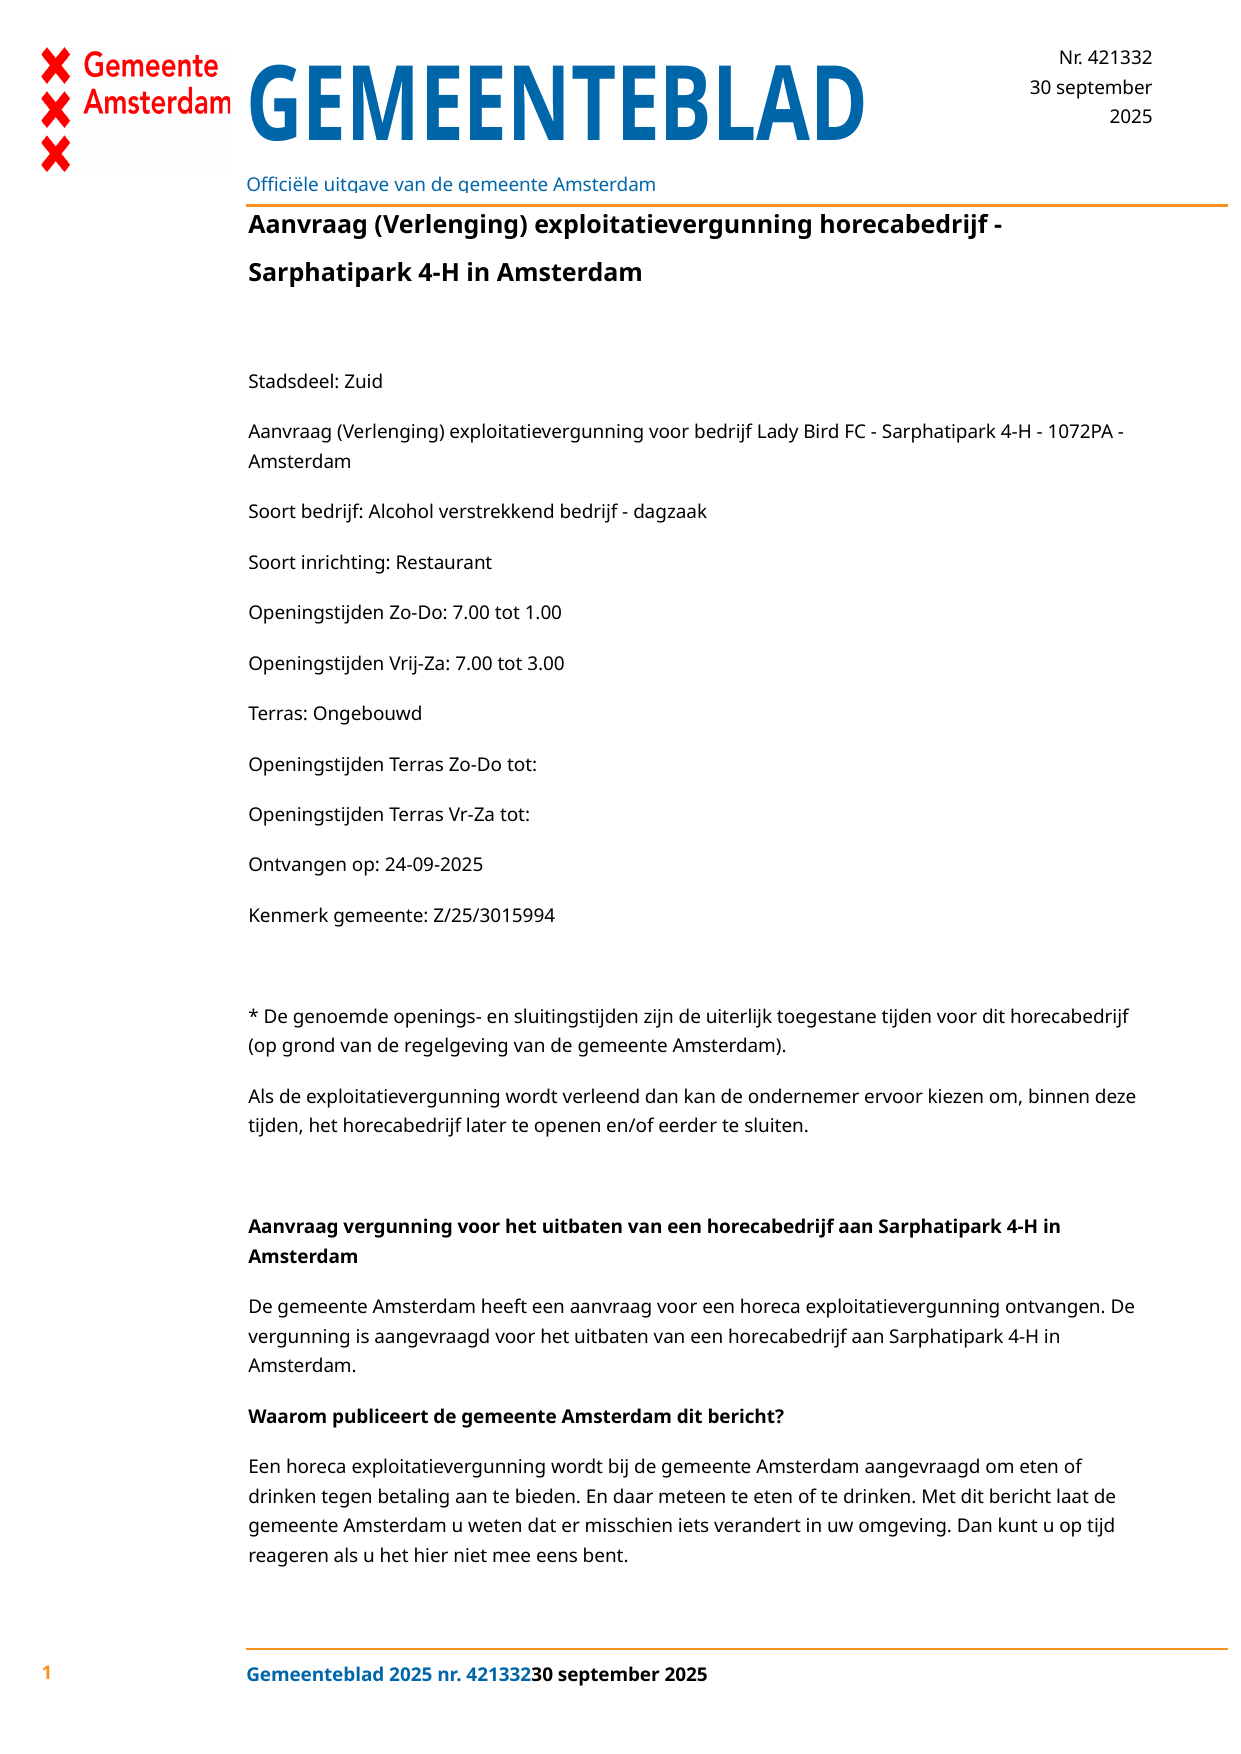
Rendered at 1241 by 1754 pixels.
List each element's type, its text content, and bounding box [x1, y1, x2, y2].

text Openingstijden Zo-Do: 7.00 tot 1.00 [248, 599, 1152, 625]
picture [41, 47, 231, 172]
text Aanvraag (Verlenging) exploitatievergunning voor bedrijf Lady Bird FC - Sarphatipark 4-H - 1072PA - Amsterdam [248, 419, 1152, 474]
text Openingstijden Terras Vr-Za tot: [248, 801, 1152, 827]
text Aanvraag vergunning voor het uitbaten van een horecabedrijf aan Sarphatipark 4-H in Amsterdam [248, 1213, 1152, 1269]
text De gemeente Amsterdam heeft een aanvraag voor een horeca exploitatievergunning ontvangen. De vergunning is aangevraagd voor het uitbaten van een horecabedrijf aan Sarphatipark 4-H in Amsterdam. [248, 1293, 1152, 1378]
text Ontvangen op: 24-09-2025 [248, 852, 1152, 877]
text Terras: Ongebouwd [248, 700, 1152, 726]
text Stadsdeel: Zuid [248, 368, 1152, 394]
text Soort bedrijf: Alcohol verstrekkend bedrijf - dagzaak [248, 499, 1152, 524]
text * De genoemde openings- en sluitingstijden zijn de uiterlijk toegestane tijden voor dit horecabedrijf (op grond van de regelgeving van de gemeente Amsterdam). [248, 1003, 1152, 1058]
text Openingstijden Terras Zo-Do tot: [248, 751, 1152, 777]
text Openingstijden Vrij-Za: 7.00 tot 3.00 [248, 650, 1152, 676]
text Een horeca exploitatievergunning wordt bij de gemeente Amsterdam aangevraagd om eten of drinken tegen betaling aan te bieden. En daar meteen te eten of te drinken. Met dit bericht laat de gemeente Amsterdam u weten dat er misschien iets verandert in uw omgeving. Dan kunt u op tijd reageren als u het hier niet mee eens bent. [248, 1453, 1152, 1568]
text Als de exploitatievergunning wordt verleend dan kan de ondernemer ervoor kiezen om, binnen deze tijden, het horecabedrijf later te openen en/of eerder te sluiten. [248, 1083, 1152, 1138]
text Waarom publiceert de gemeente Amsterdam dit bericht? [248, 1403, 1152, 1429]
text Aanvraag (Verlenging) exploitatievergunning horecabedrijf - Sarphatipark 4-H in Amsterdam [248, 207, 1152, 288]
text Kenmerk gemeente: Z/25/3015994 [248, 902, 1152, 928]
text Soort inrichting: Restaurant [248, 549, 1152, 575]
